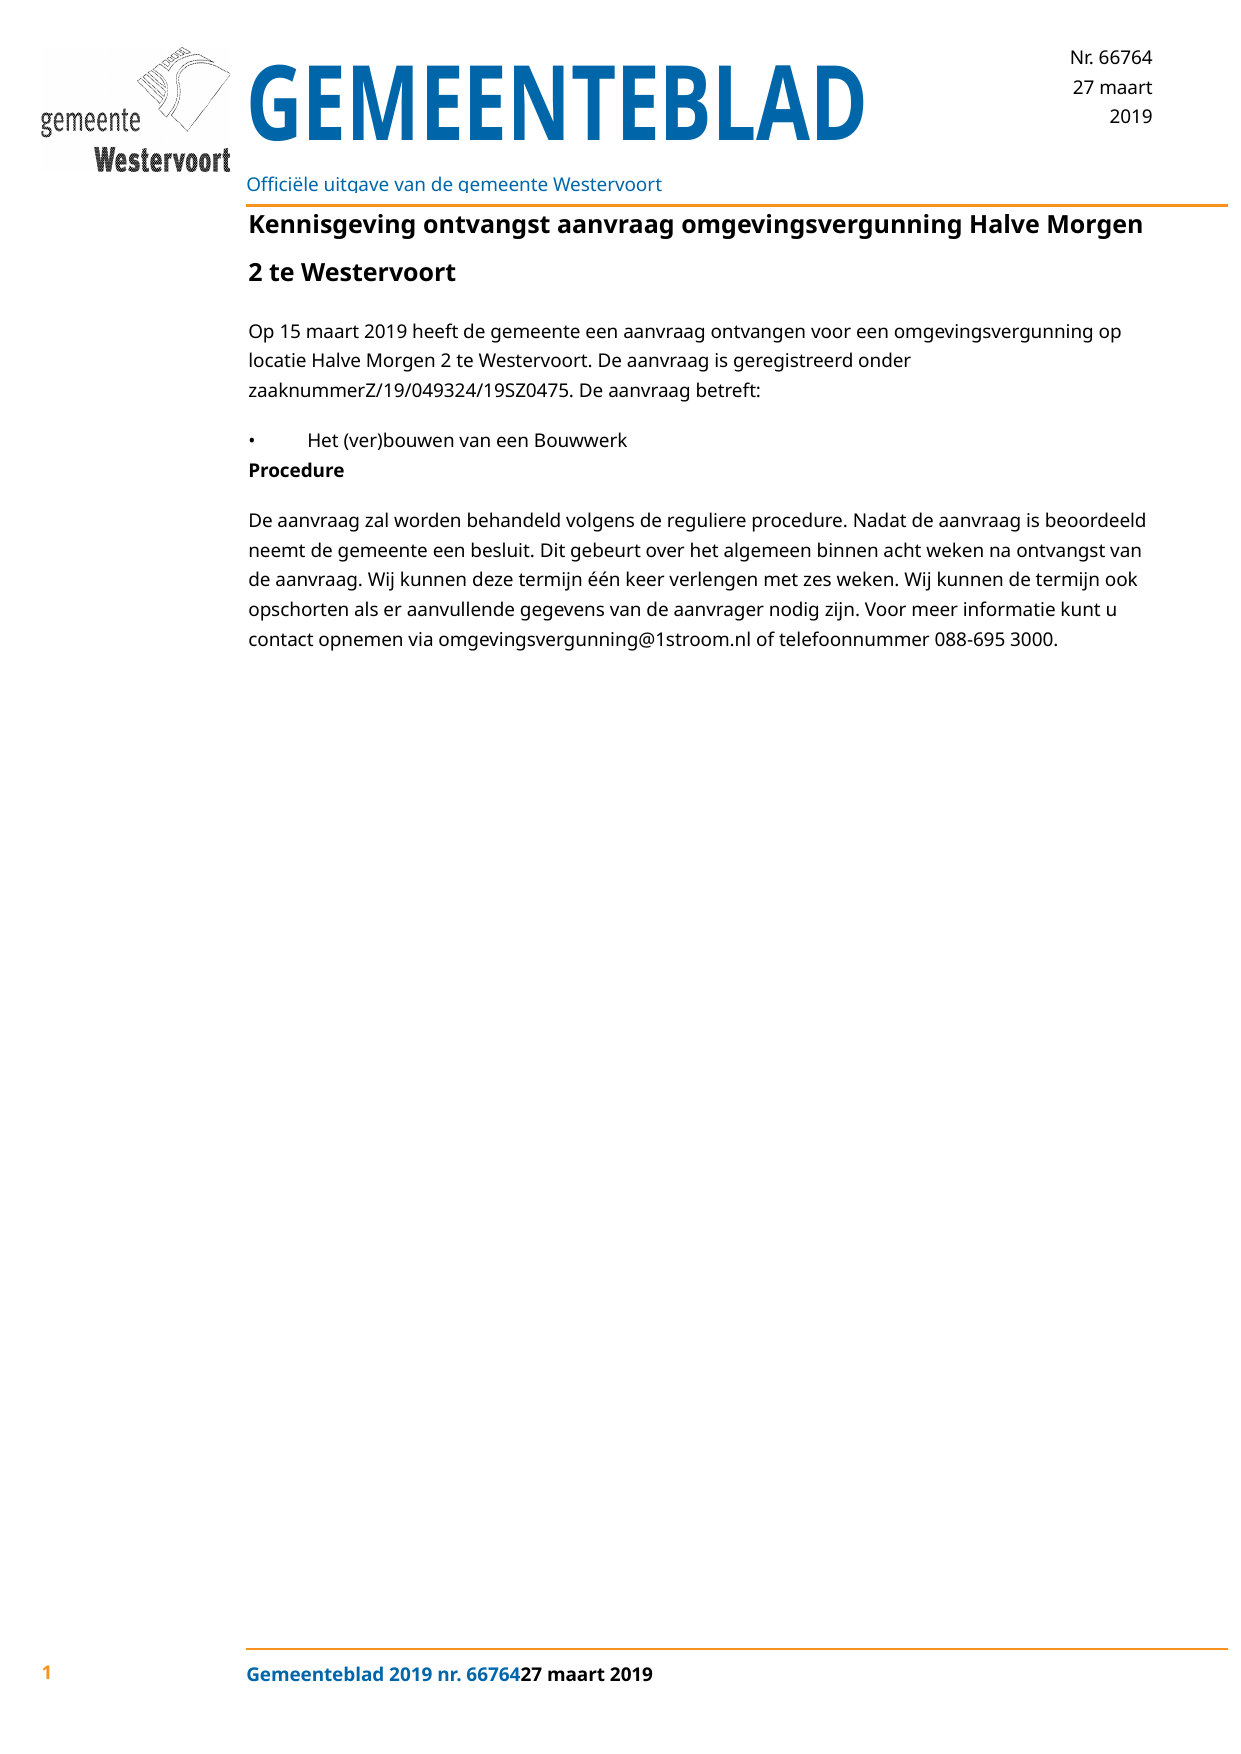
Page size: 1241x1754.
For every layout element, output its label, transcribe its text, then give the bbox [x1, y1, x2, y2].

text De aanvraag zal worden behandeld volgens de reguliere procedure. Nadat de aanvraag is beoordeeld neemt de gemeente een besluit. Dit gebeurt over het algemeen binnen acht weken na ontvangst van de aanvraag. Wij kunnen deze termijn één keer verlengen met zes weken. Wij kunnen de termijn ook opschorten als er aanvullende gegevens van de aanvrager nodig zijn. Voor meer informatie kunt u contact opnemen via omgevingsvergunning@1stroom.nl of telefoonnummer 088-695 3000. [248, 507, 1152, 652]
text Kennisgeving ontvangst aanvraag omgevingsvergunning Halve Morgen 2 te Westervoort [248, 207, 1152, 288]
picture [41, 47, 231, 172]
text Procedure [248, 457, 1152, 483]
text Op 15 maart 2019 heeft de gemeente een aanvraag ontvangen voor een omgevingsvergunning op locatie Halve Morgen 2 te Westervoort. De aanvraag is geregistreerd onder zaaknummerZ/19/049324/19SZ0475. De aanvraag betreft: [248, 318, 1152, 403]
list Het (ver)bouwen van een Bouwwerk [248, 427, 1152, 453]
